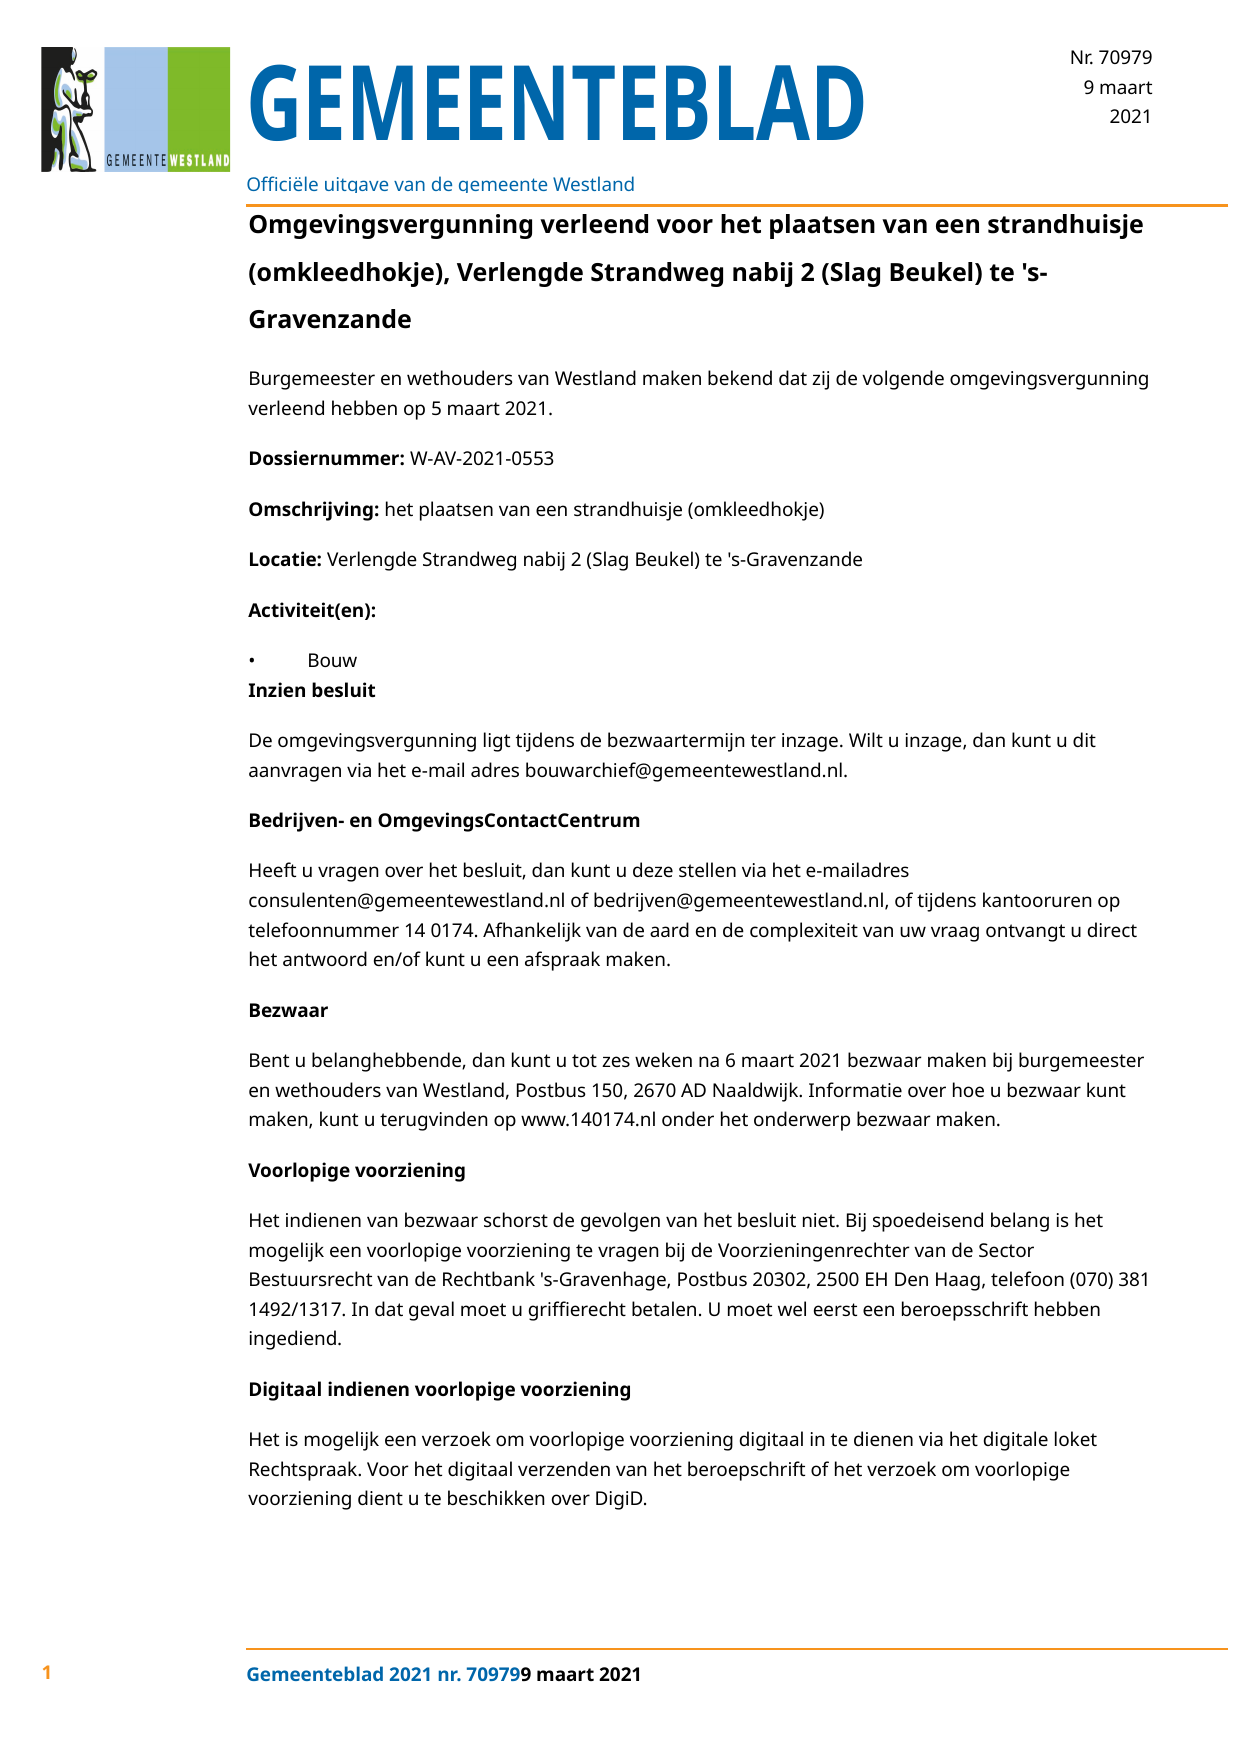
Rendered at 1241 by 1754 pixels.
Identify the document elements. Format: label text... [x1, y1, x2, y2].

text Inzien besluit [248, 677, 1152, 702]
text De omgevingsvergunning ligt tijdens de bezwaartermijn ter inzage. Wilt u inzage, dan kunt u dit aanvragen via het e-mail adres bouwarchief@gemeentewestland.nl. [248, 727, 1152, 782]
text Digitaal indienen voorlopige voorziening [248, 1376, 1152, 1402]
text Activiteit(en): [248, 597, 1152, 622]
text Omschrijving: het plaatsen van een strandhuisje (omkleedhokje) [248, 496, 1152, 522]
text Voorlopige voorziening [248, 1157, 1152, 1182]
text Locatie: Verlengde Strandweg nabij 2 (Slag Beukel) te 's-Gravenzande [248, 546, 1152, 572]
text Heeft u vragen over het besluit, dan kunt u deze stellen via het e-mailadres consulenten@gemeentewestland.nl of bedrijven@gemeentewestland.nl, of tijdens kantooruren op telefoonnummer 14 0174. Afhankelijk van de aard en de complexiteit van uw vraag ontvangt u direct het antwoord en/of kunt u een afspraak maken. [248, 858, 1152, 972]
text Het indienen van bezwaar schorst de gevolgen van het besluit niet. Bij spoedeisend belang is het mogelijk een voorlopige voorziening te vragen bij de Voorzieningenrechter van de Sector Bestuursrecht van de Rechtbank 's-Gravenhage, Postbus 20302, 2500 EH Den Haag, telefoon (070) 381 1492/1317. In dat geval moet u griffierecht betalen. U moet wel eerst een beroepsschrift hebben ingediend. [248, 1207, 1152, 1351]
text Omgevingsvergunning verleend voor het plaatsen van een strandhuisje (omkleedhokje), Verlengde Strandweg nabij 2 (Slag Beukel) te 's-Gravenzande [248, 207, 1152, 336]
list Bouw [248, 647, 1152, 673]
text Dossiernummer: W-AV-2021-0553 [248, 446, 1152, 471]
picture [41, 47, 231, 172]
text Bedrijven- en OmgevingsContactCentrum [248, 807, 1152, 833]
text Het is mogelijk een verzoek om voorlopige voorziening digitaal in te dienen via het digitale loket Rechtspraak. Voor het digitaal verzenden van het beroepschrift of het verzoek om voorlopige voorziening dient u te beschikken over DigiD. [248, 1426, 1152, 1511]
text Burgemeester en wethouders van Westland maken bekend dat zij de volgende omgevingsvergunning verleend hebben op 5 maart 2021. [248, 366, 1152, 421]
text Bezwaar [248, 997, 1152, 1022]
text Bent u belanghebbende, dan kunt u tot zes weken na 6 maart 2021 bezwaar maken bij burgemeester en wethouders van Westland, Postbus 150, 2670 AD Naaldwijk. Informatie over hoe u bezwaar kunt maken, kunt u terugvinden op www.140174.nl onder het onderwerp bezwaar maken. [248, 1047, 1152, 1132]
